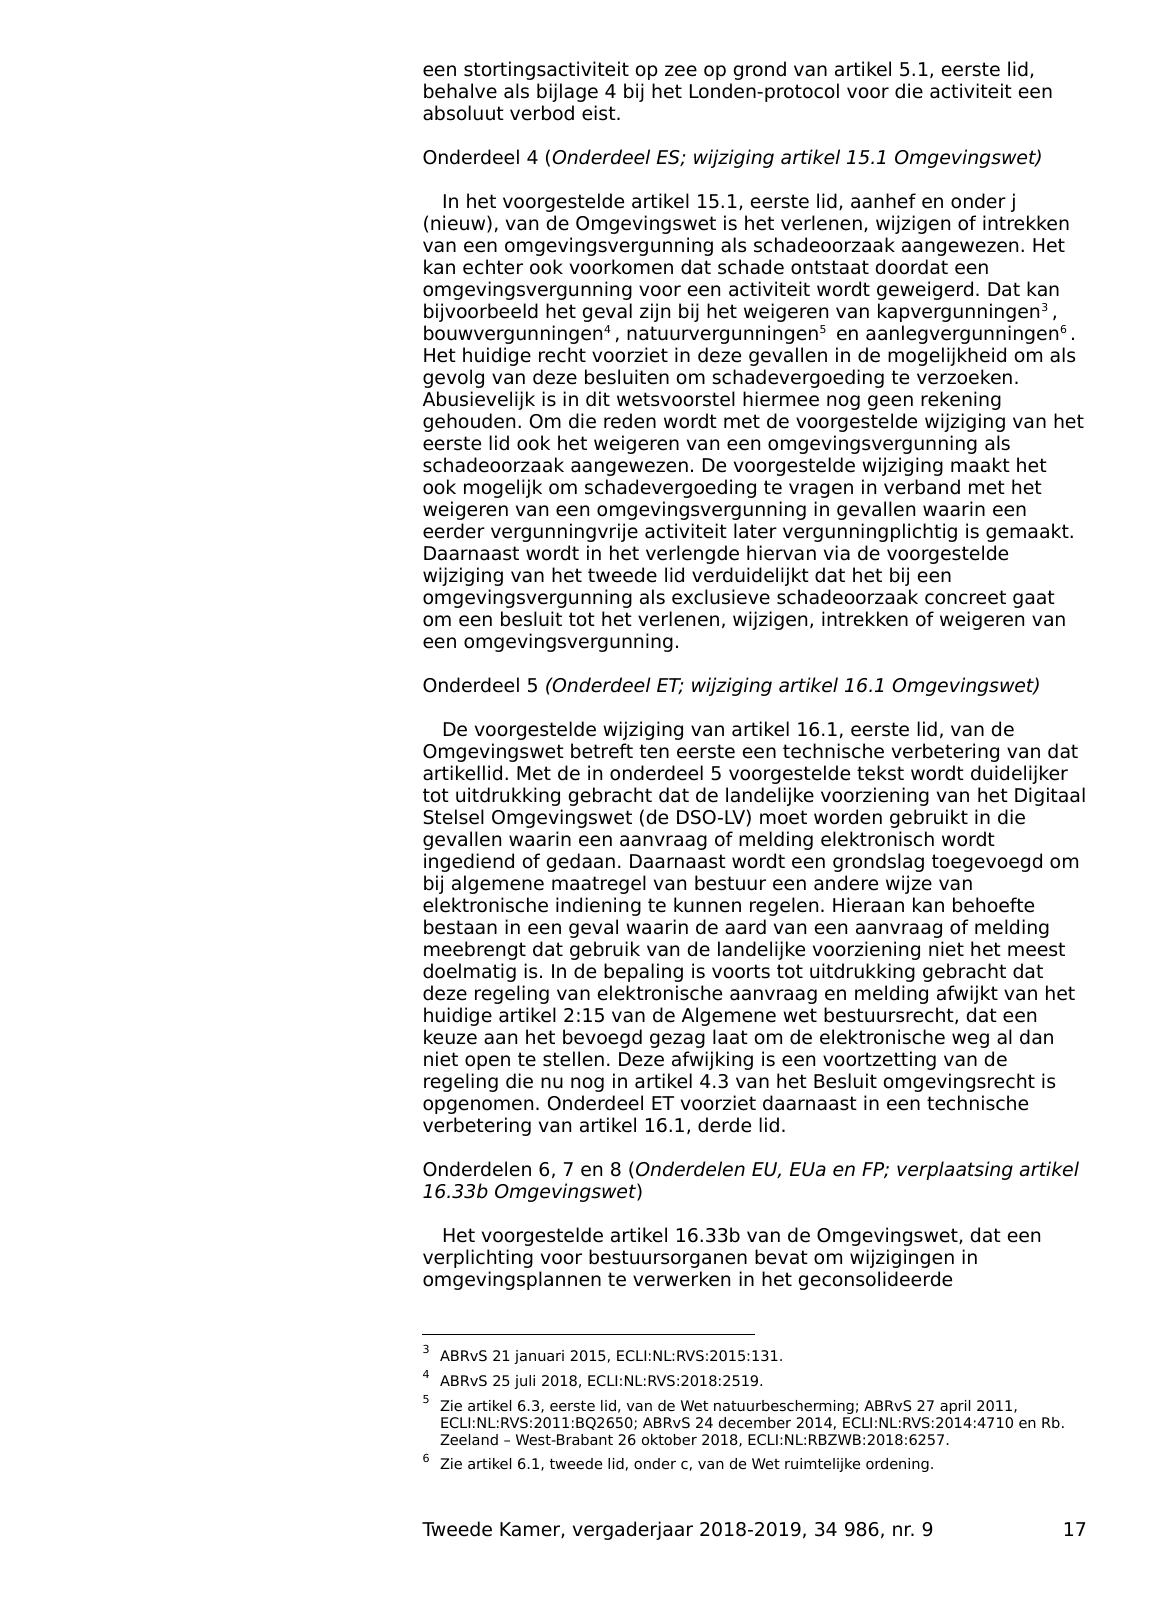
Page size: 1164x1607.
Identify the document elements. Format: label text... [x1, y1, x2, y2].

text ABRvS 21 januari 2015, ECLI:NL:RVS:2015:131. [422, 1343, 1087, 1366]
text Het voorgestelde artikel 16.33b van de Omgevingswet, dat een verplichting voor bestuursorganen bevat om wijzigingen in omgevingsplannen te verwerken in het geconsolideerde [422, 1225, 1087, 1291]
subtitle Onderdeel 5 (Onderdeel ET; wijziging artikel 16.1 Omgevingswet) [422, 675, 1087, 697]
text De voorgestelde wijziging van artikel 16.1, eerste lid, van de Omgevingswet betreft ten eerste een technische verbetering van dat artikellid. Met de in onderdeel 5 voorgestelde tekst wordt duidelijker tot uitdrukking gebracht dat de landelijke voorziening van het Digitaal Stelsel Omgevingswet (de DSO-LV) moet worden gebruikt in die gevallen waarin een aanvraag of melding elektronisch wordt ingediend of gedaan. Daarnaast wordt een grondslag toegevoegd om bij algemene maatregel van bestuur een andere wijze van elektronische indiening te kunnen regelen. Hieraan kan behoefte bestaan in een geval waarin de aard van een aanvraag of melding meebrengt dat gebruik van de landelijke voorziening niet het meest doelmatig is. In de bepaling is voorts tot uitdrukking gebracht dat deze regeling van elektronische aanvraag en melding afwijkt van het huidige artikel 2:15 van de Algemene wet bestuursrecht, dat een keuze aan het bevoegd gezag laat om de elektronische weg al dan niet open te stellen. Deze afwijking is een voortzetting van de regeling die nu nog in artikel 4.3 van het Besluit omgevingsrecht is opgenomen. Onderdeel ET voorziet daarnaast in een technische verbetering van artikel 16.1, derde lid. [422, 719, 1087, 1137]
subtitle Onderdeel 4 (Onderdeel ES; wijziging artikel 15.1 Omgevingswet) [422, 147, 1087, 169]
text Zie artikel 6.3, eerste lid, van de Wet natuurbescherming; ABRvS 27 april 2011, ECLI:NL:RVS:2011:BQ2650; ABRvS 24 december 2014, ECLI:NL:RVS:2014:4710 en Rb. Zeeland – West-Brabant 26 oktober 2018, ECLI:NL:RBZWB:2018:6257. [422, 1393, 1087, 1449]
text een stortingsactiviteit op zee op grond van artikel 5.1, eerste lid, behalve als bijlage 4 bij het Londen-protocol voor die activiteit een absoluut verbod eist. [422, 59, 1087, 125]
text ABRvS 25 juli 2018, ECLI:NL:RVS:2018:2519. [422, 1368, 1087, 1391]
subtitle Onderdelen 6, 7 en 8 (Onderdelen EU, EUa en FP; verplaatsing artikel 16.33b Omgevingswet) [422, 1159, 1087, 1203]
text In het voorgestelde artikel 15.1, eerste lid, aanhef en onder j (nieuw), van de Omgevingswet is het verlenen, wijzigen of intrekken van een omgevingsvergunning als schadeoorzaak aangewezen. Het kan echter ook voorkomen dat schade ontstaat doordat een omgevingsvergunning voor een activiteit wordt geweigerd. Dat kan bijvoorbeeld het geval zijn bij het weigeren van kapvergunningen, bouwvergunningen, natuurvergunningen en aanlegvergunningen. Het huidige recht voorziet in deze gevallen in de mogelijkheid om als gevolg van deze besluiten om schadevergoeding te verzoeken. Abusievelijk is in dit wetsvoorstel hiermee nog geen rekening gehouden. Om die reden wordt met de voorgestelde wijziging van het eerste lid ook het weigeren van een omgevingsvergunning als schadeoorzaak aangewezen. De voorgestelde wijziging maakt het ook mogelijk om schadevergoeding te vragen in verband met het weigeren van een omgevingsvergunning in gevallen waarin een eerder vergunningvrije activiteit later vergunningplichtig is gemaakt. Daarnaast wordt in het verlengde hiervan via de voorgestelde wijziging van het tweede lid verduidelijkt dat het bij een omgevingsvergunning als exclusieve schadeoorzaak concreet gaat om een besluit tot het verlenen, wijzigen, intrekken of weigeren van een omgevingsvergunning. [422, 191, 1087, 653]
text Zie artikel 6.1, tweede lid, onder c, van de Wet ruimtelijke ordening. [422, 1452, 1087, 1474]
